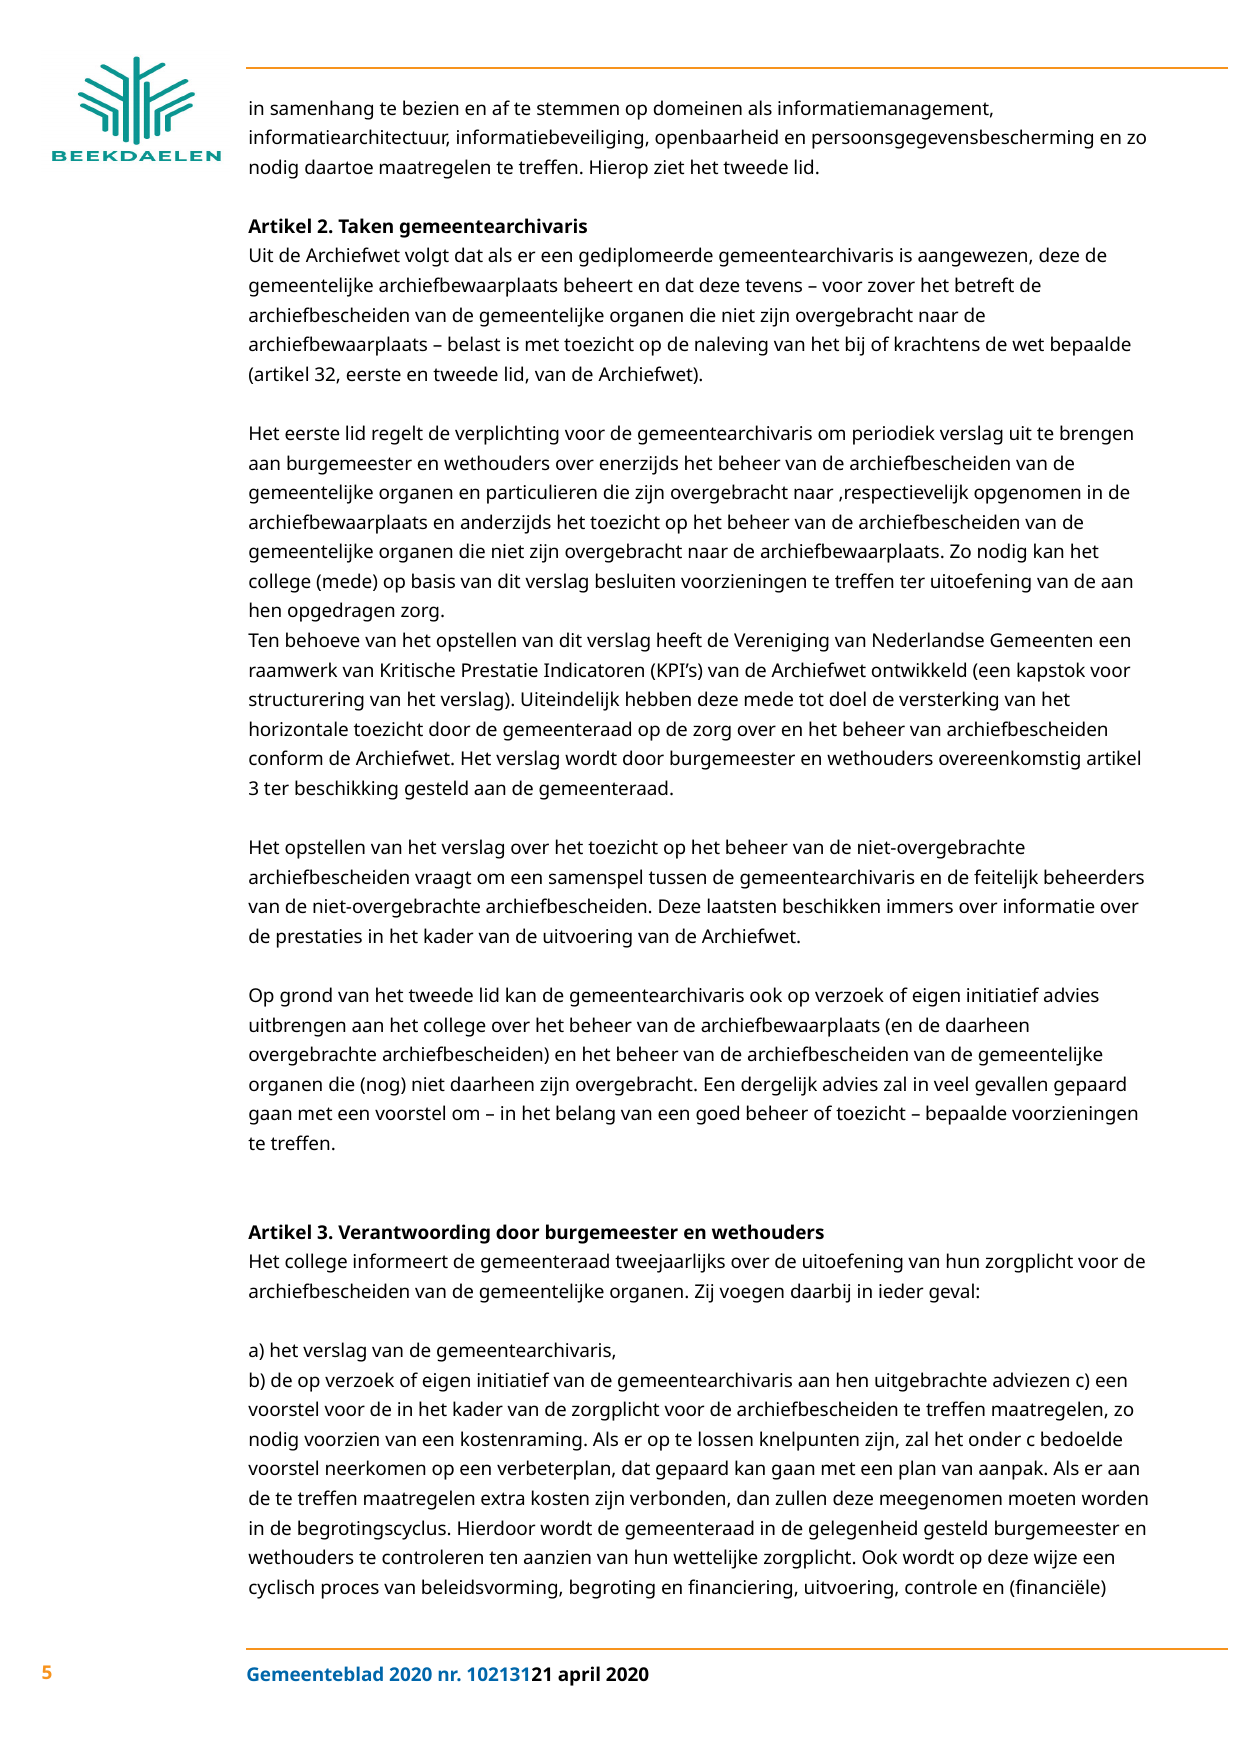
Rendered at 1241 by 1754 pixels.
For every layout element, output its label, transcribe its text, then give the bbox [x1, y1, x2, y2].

text b) de op verzoek of eigen initiatief van de gemeentearchivaris aan hen uitgebrachte adviezen c) een voorstel voor de in het kader van de zorgplicht voor de archiefbescheiden te treffen maatregelen, zo nodig voorzien van een kostenraming. Als er op te lossen knelpunten zijn, zal het onder c bedoelde voorstel neerkomen op een verbeterplan, dat gepaard kan gaan met een plan van aanpak. Als er aan de te treffen maatregelen extra kosten zijn verbonden, dan zullen deze meegenomen moeten worden in de begrotingscyclus. Hierdoor wordt de gemeenteraad in de gelegenheid gesteld burgemeester en wethouders te controleren ten aanzien van hun wettelijke zorgplicht. Ook wordt op deze wijze een cyclisch proces van beleidsvorming, begroting en financiering, uitvoering, controle en (financiële) [248, 1367, 1152, 1600]
text Artikel 2. Taken gemeentearchivaris [248, 213, 1152, 239]
text Het opstellen van het verslag over het toezicht op het beheer van de niet-overgebrachte archiefbescheiden vraagt om een samenspel tussen de gemeentearchivaris en de feitelijk beheerders van de niet-overgebrachte archiefbescheiden. Deze laatsten beschikken immers over informatie over de prestaties in het kader van de uitvoering van de Archiefwet. [248, 834, 1152, 949]
picture [41, 47, 231, 172]
text a) het verslag van de gemeentearchivaris, [248, 1337, 1152, 1363]
text Uit de Archiefwet volgt dat als er een gediplomeerde gemeentearchivaris is aangewezen, deze de gemeentelijke archiefbewaarplaats beheert en dat deze tevens – voor zover het betreft de archiefbescheiden van de gemeentelijke organen die niet zijn overgebracht naar de archiefbewaarplaats – belast is met toezicht op de naleving van het bij of krachtens de wet bepaalde (artikel 32, eerste en tweede lid, van de Archiefwet). [248, 243, 1152, 387]
text Ten behoeve van het opstellen van dit verslag heeft de Vereniging van Nederlandse Gemeenten een raamwerk van Kritische Prestatie Indicatoren (KPI’s) van de Archiefwet ontwikkeld (een kapstok voor structurering van het verslag). Uiteindelijk hebben deze mede tot doel de versterking van het horizontale toezicht door de gemeenteraad op de zorg over en het beheer van archiefbescheiden conform de Archiefwet. Het verslag wordt door burgemeester en wethouders overeenkomstig artikel 3 ter beschikking gesteld aan de gemeenteraad. [248, 627, 1152, 801]
text in samenhang te bezien en af te stemmen op domeinen als informatiemanagement, informatiearchitectuur, informatiebeveiliging, openbaarheid en persoonsgegevensbescherming en zo nodig daartoe maatregelen te treffen. Hierop ziet het tweede lid. [248, 95, 1152, 180]
text Artikel 3. Verantwoording door burgemeester en wethouders [248, 1219, 1152, 1245]
text Het eerste lid regelt de verplichting voor de gemeentearchivaris om periodiek verslag uit te brengen aan burgemeester en wethouders over enerzijds het beheer van de archiefbescheiden van de gemeentelijke organen en particulieren die zijn overgebracht naar ,respectievelijk opgenomen in de archiefbewaarplaats en anderzijds het toezicht op het beheer van de archiefbescheiden van de gemeentelijke organen die niet zijn overgebracht naar de archiefbewaarplaats. Zo nodig kan het college (mede) op basis van dit verslag besluiten voorzieningen te treffen ter uitoefening van de aan hen opgedragen zorg. [248, 420, 1152, 623]
text Het college informeert de gemeenteraad tweejaarlijks over de uitoefening van hun zorgplicht voor de archiefbescheiden van de gemeentelijke organen. Zij voegen daarbij in ieder geval: [248, 1248, 1152, 1304]
text Op grond van het tweede lid kan de gemeentearchivaris ook op verzoek of eigen initiatief advies uitbrengen aan het college over het beheer van de archiefbewaarplaats (en de daarheen overgebrachte archiefbescheiden) en het beheer van de archiefbescheiden van de gemeentelijke organen die (nog) niet daarheen zijn overgebracht. Een dergelijk advies zal in veel gevallen gepaard gaan met een voorstel om – in het belang van een goed beheer of toezicht – bepaalde voorzieningen te treffen. [248, 982, 1152, 1156]
